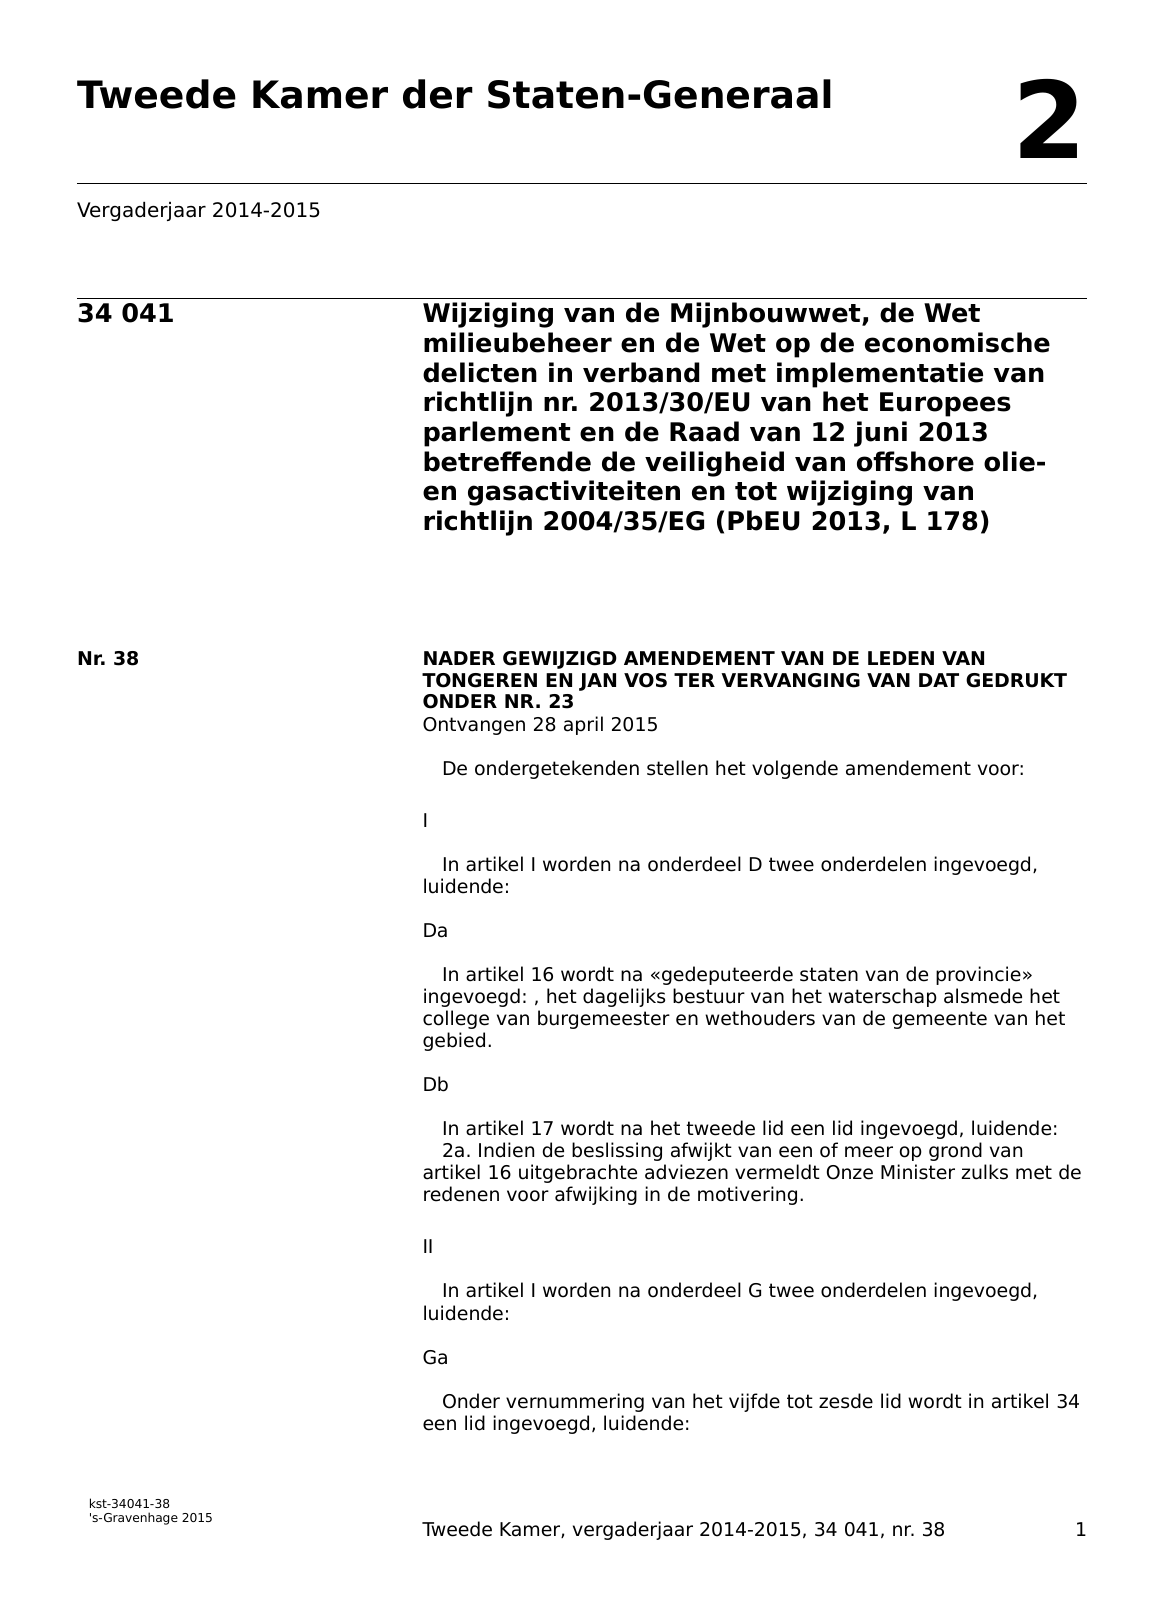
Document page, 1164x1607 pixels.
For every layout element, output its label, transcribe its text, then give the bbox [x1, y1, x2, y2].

text In artikel I worden na onderdeel D twee onderdelen ingevoegd, luidende: [422, 854, 1087, 898]
text Ontvangen 28 april 2015 [422, 713, 1087, 735]
table_cell Vergaderjaar 2014-2015 [77, 184, 1087, 298]
text De ondergetekenden stellen het volgende amendement voor: [422, 758, 1087, 779]
text In artikel 17 wordt na het tweede lid een lid ingevoegd, luidende: [422, 1118, 1087, 1140]
subtitle I [422, 809, 1087, 832]
text Db [422, 1074, 1087, 1096]
text Ga [422, 1347, 1087, 1368]
text Da [422, 920, 1087, 942]
subtitle Nr. 38 NADER GEWIJZIGD AMENDEMENT VAN DE LEDEN VAN TONGEREN EN JAN VOS TER VERVANGING VAN DAT GEDRUKT ONDER NR. 23 [77, 647, 1087, 713]
table_header Tweede Kamer der Staten-Generaal [77, 59, 886, 183]
text kst-34041-38 [88, 1497, 323, 1511]
text 2a. Indien de beslissing afwijkt van een of meer op grond van artikel 16 uitgebrachte adviezen vermeldt Onze Minister zulks met de redenen voor afwijking in de motivering. [422, 1140, 1087, 1206]
subtitle 34 041 Wijziging van de Mijnbouwwet, de Wet milieubeheer en de Wet op de economische delicten in verband met implementatie van richtlijn nr. 2013/30/EU van het Europees parlement en de Raad van 12 juni 2013 betreffende de veiligheid van offshore olie- en gasactiviteiten en tot wijziging van richtlijn 2004/35/EG (PbEU 2013, L 178) [77, 299, 1087, 536]
text In artikel I worden na onderdeel G twee onderdelen ingevoegd, luidende: [422, 1280, 1087, 1324]
text 's-Gravenhage 2015 [88, 1511, 323, 1525]
subtitle II [422, 1236, 1087, 1258]
text In artikel 16 wordt na «gedeputeerde staten van de provincie» ingevoegd: , het dagelijks bestuur van het waterschap alsmede het college van burgemeester en wethouders van de gemeente van het gebied. [422, 964, 1087, 1052]
text Onder vernummering van het vijfde tot zesde lid wordt in artikel 34 een lid ingevoegd, luidende: [422, 1391, 1087, 1435]
table_header 2 [886, 59, 1087, 183]
